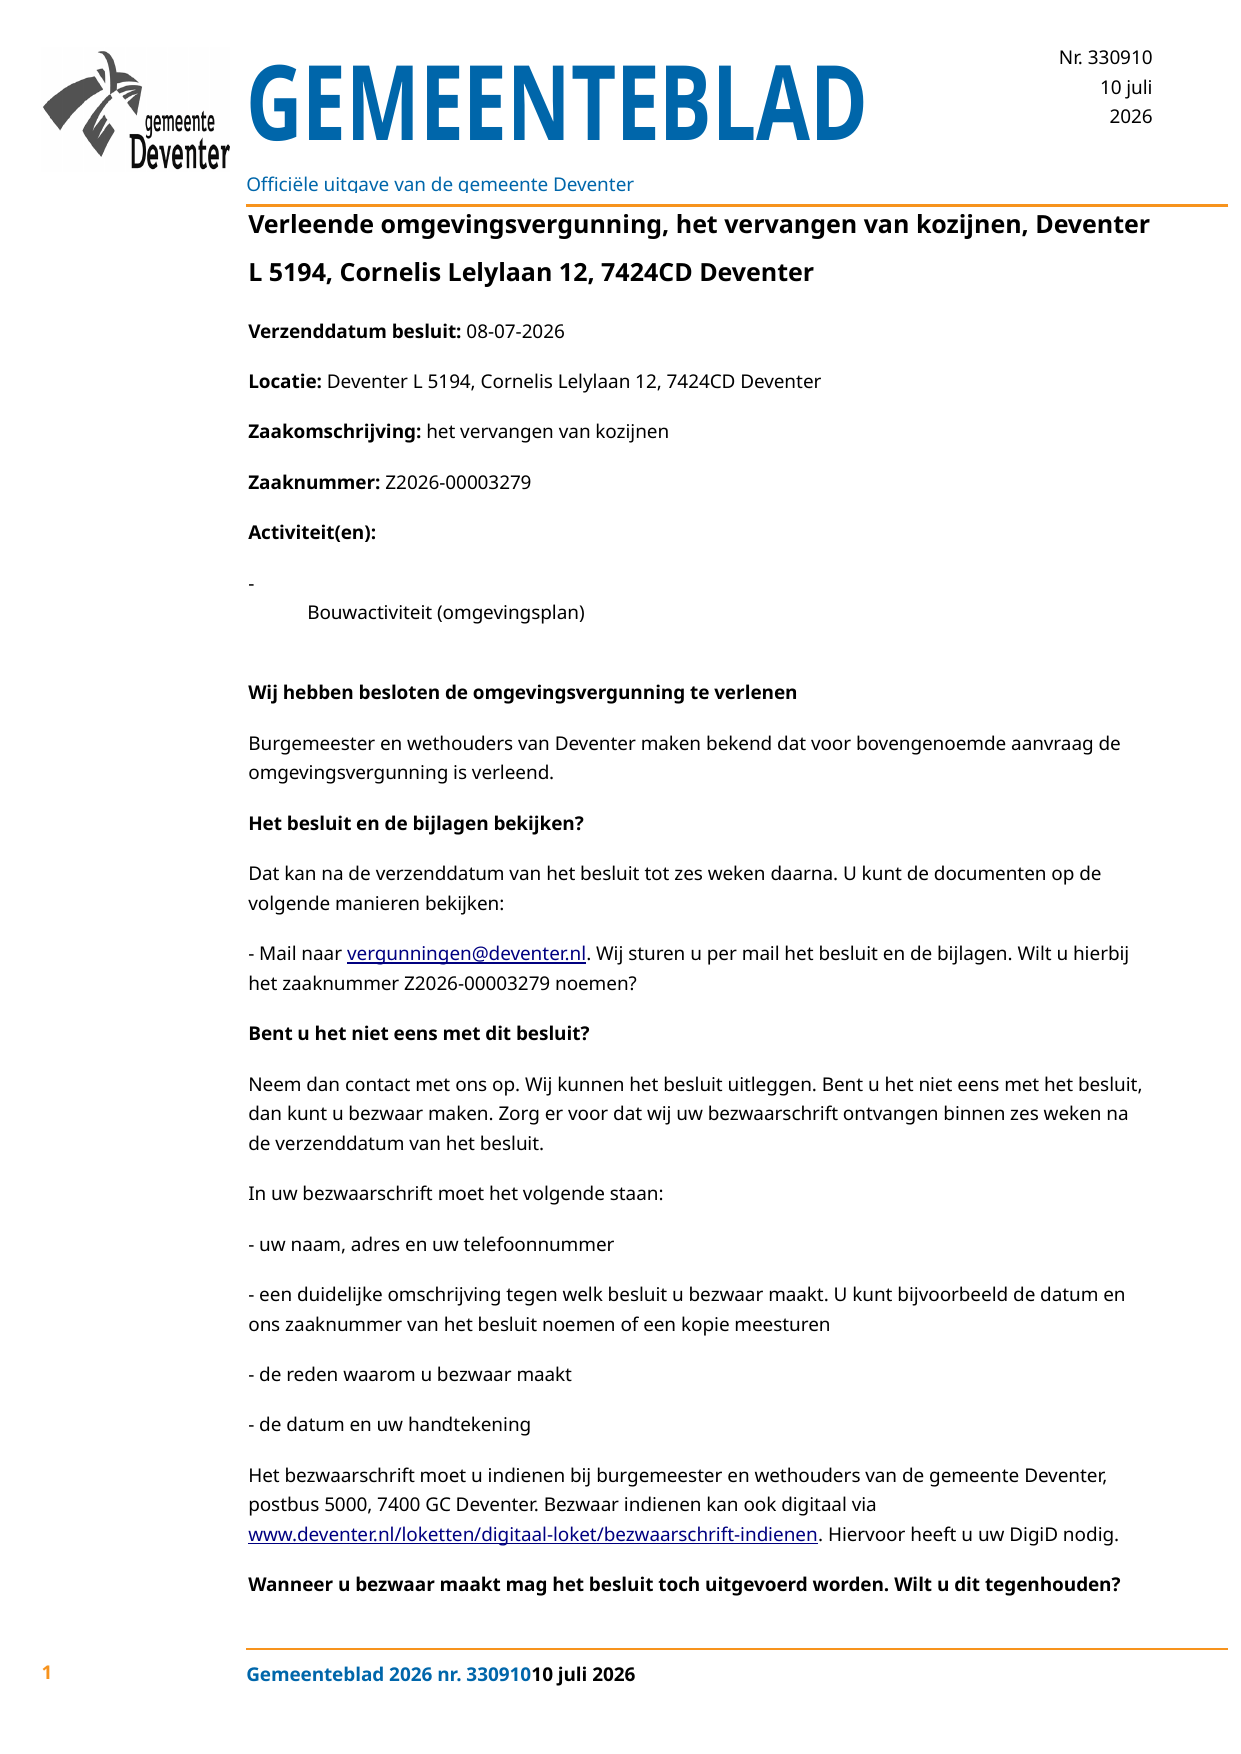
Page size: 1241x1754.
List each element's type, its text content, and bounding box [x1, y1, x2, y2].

text Dat kan na de verzenddatum van het besluit tot zes weken daarna. U kunt de documenten op de volgende manieren bekijken: [248, 860, 1152, 916]
text - een duidelijke omschrijving tegen welk besluit u bezwaar maakt. U kunt bijvoorbeeld de datum en ons zaaknummer van het besluit noemen of een kopie meesturen [248, 1281, 1152, 1337]
text Activiteit(en): [248, 519, 1152, 545]
text Locatie: Deventer L 5194, Cornelis Lelylaan 12, 7424CD Deventer [248, 368, 1152, 394]
text Het besluit en de bijlagen bekijken? [248, 810, 1152, 836]
text Bent u het niet eens met dit besluit? [248, 1020, 1152, 1046]
text Neem dan contact met ons op. Wij kunnen het besluit uitleggen. Bent u het niet eens met het besluit, dan kunt u bezwaar maken. Zorg er voor dat wij uw bezwaarschrift ontvangen binnen zes weken na de verzenddatum van het besluit. [248, 1071, 1152, 1156]
text Verzenddatum besluit: 08-07-2026 [248, 318, 1152, 344]
text Zaakomschrijving: het vervangen van kozijnen [248, 419, 1152, 444]
text Zaaknummer: Z2026-00003279 [248, 469, 1152, 495]
list Bouwactiviteit (omgevingsplan) [248, 599, 1152, 625]
text - Mail naar vergunningen@deventer.nl. Wij sturen u per mail het besluit en de bijlagen. Wilt u hierbij het zaaknummer Z2026-00003279 noemen? [248, 940, 1152, 996]
text Verleende omgevingsvergunning, het vervangen van kozijnen, Deventer L 5194, Cornelis Lelylaan 12, 7424CD Deventer [248, 207, 1152, 288]
picture [41, 47, 231, 172]
text Het bezwaarschrift moet u indienen bij burgemeester en wethouders van de gemeente Deventer, postbus 5000, 7400 GC Deventer. Bezwaar indienen kan ook digitaal via www.deventer.nl/loketten/digitaal-loket/bezwaarschrift-indienen. Hiervoor heeft u uw DigiD nodig. [248, 1462, 1152, 1547]
text - de datum en uw handtekening [248, 1412, 1152, 1437]
text In uw bezwaarschrift moet het volgende staan: [248, 1180, 1152, 1206]
text - de reden waarom u bezwaar maakt [248, 1361, 1152, 1387]
text - uw naam, adres en uw telefoonnummer [248, 1231, 1152, 1257]
text Wij hebben besloten de omgevingsvergunning te verlenen [248, 679, 1152, 705]
text Wanneer u bezwaar maakt mag het besluit toch uitgevoerd worden. Wilt u dit tegenhouden? [248, 1572, 1152, 1597]
text Burgemeester en wethouders van Deventer maken bekend dat voor bovengenoemde aanvraag de omgevingsvergunning is verleend. [248, 730, 1152, 785]
